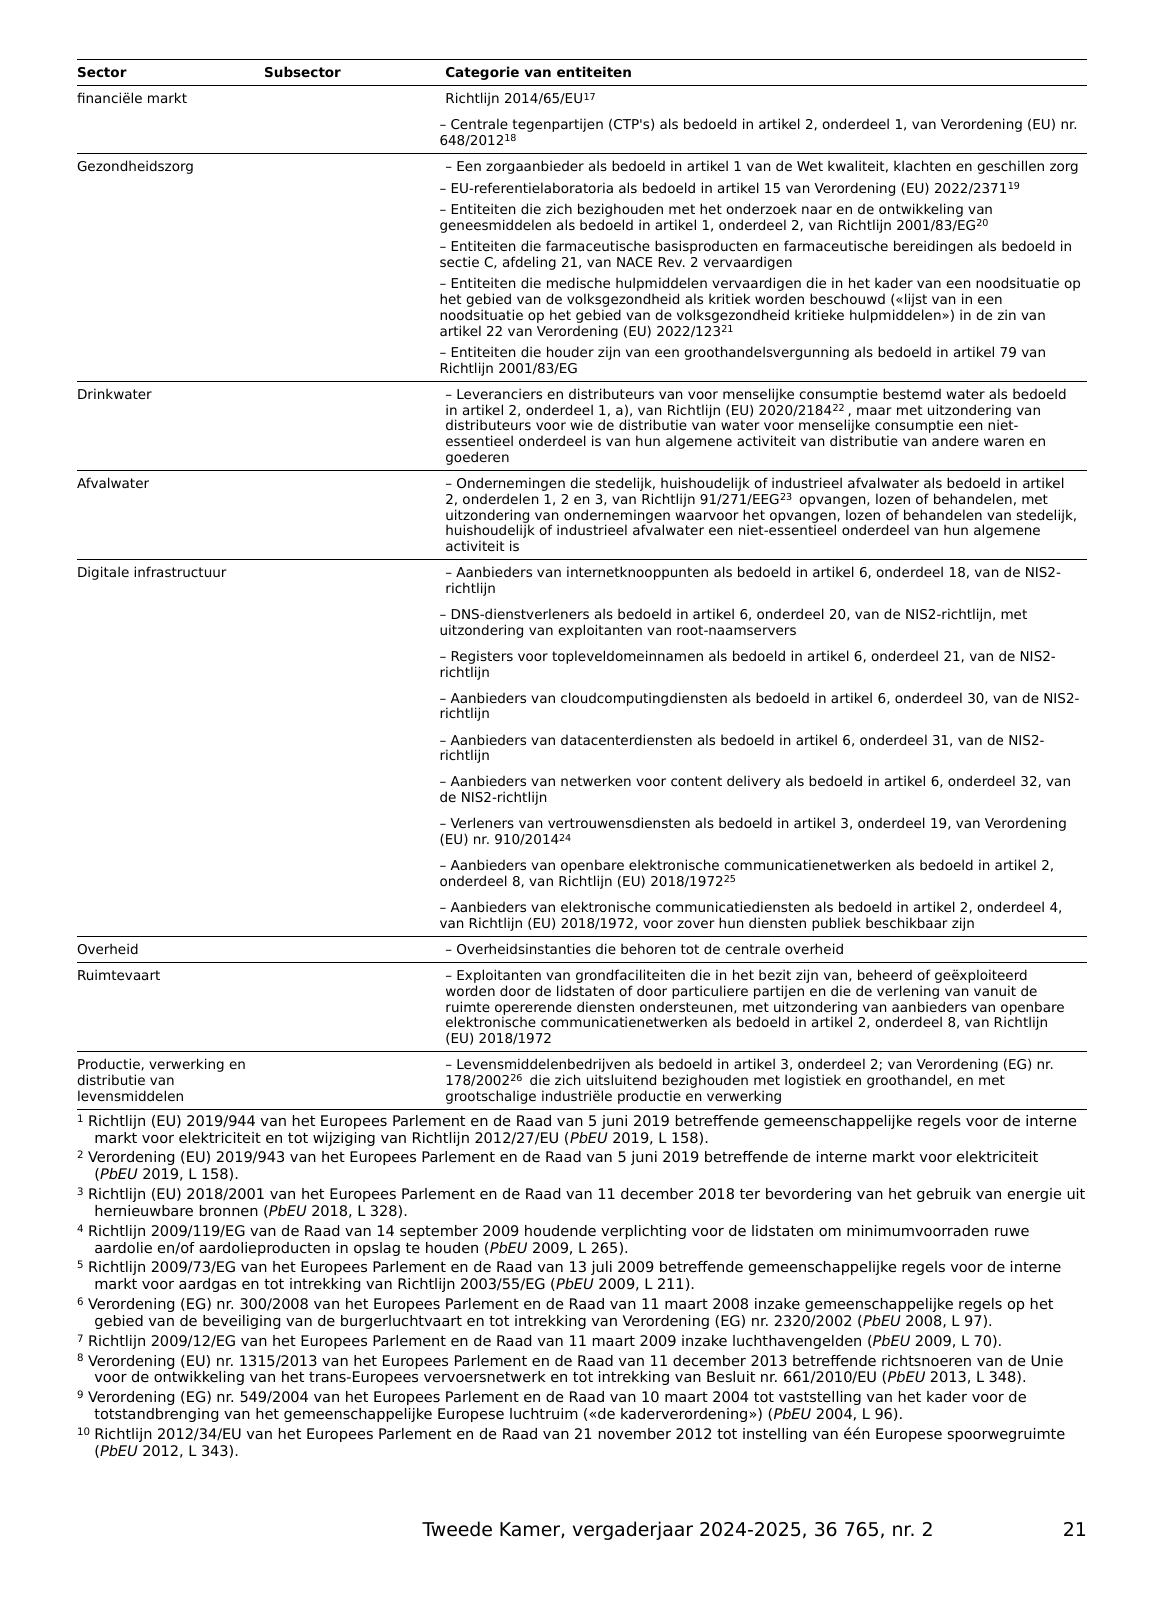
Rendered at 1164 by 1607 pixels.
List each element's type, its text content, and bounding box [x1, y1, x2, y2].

table_cell – Leveranciers en distributeurs van voor menselijke consumptie bestemd water als bedoeld in artikel 2, onderdeel 1, a), van Richtlijn (EU) 2020/218422, maar met uitzondering van distributeurs voor wie de distributie van water voor menselijke consumptie een niet-essentieel onderdeel is van hun algemene activiteit van distributie van andere waren en goederen [439, 382, 1087, 470]
table_header Sector [77, 60, 258, 85]
table_cell – Overheidsinstanties die behoren tot de centrale overheid [439, 937, 1087, 962]
table_cell – Registers voor topleveldomeinnamen als bedoeld in artikel 6, onderdeel 21, van de NIS2-richtlijn [439, 643, 1087, 685]
table_cell – Een zorgaanbieder als bedoeld in artikel 1 van de Wet kwaliteit, klachten en geschillen zorg [439, 154, 1087, 179]
table_cell Richtlijn 2014/65/EU17 [439, 86, 1087, 111]
table_cell – Aanbieders van cloudcomputingdiensten als bedoeld in artikel 6, onderdeel 30, van de NIS2-richtlijn [439, 685, 1087, 727]
table_cell – Aanbieders van datacenterdiensten als bedoeld in artikel 6, onderdeel 31, van de NIS2-richtlijn [439, 727, 1087, 768]
table_header Subsector [258, 60, 439, 85]
table_cell 1 Richtlijn (EU) 2019/944 van het Europees Parlement en de Raad van 5 juni 2019 betreffende gemeenschappelijke regels voor de interne markt voor elektriciteit en tot wijziging van Richtlijn 2012/27/EU (PbEU 2019, L 158). 2 Verordening (EU) 2019/943 van het Europees Parlement en de Raad van 5 juni 2019 betreffende de interne markt voor elektriciteit (PbEU 2019, L 158). 3 Richtlijn (EU) 2018/2001 van het Europees Parlement en de Raad van 11 december 2018 ter bevordering van het gebruik van energie uit hernieuwbare bronnen (PbEU 2018, L 328). 4 Richtlijn 2009/119/EG van de Raad van 14 september 2009 houdende verplichting voor de lidstaten om minimumvoorraden ruwe aardolie en/of aardolieproducten in opslag te houden (PbEU 2009, L 265). 5 Richtlijn 2009/73/EG van het Europees Parlement en de Raad van 13 juli 2009 betreffende gemeenschappelijke regels voor de interne markt voor aardgas en tot intrekking van Richtlijn 2003/55/EG (PbEU 2009, L 211). 6 Verordening (EG) nr. 300/2008 van het Europees Parlement en de Raad van 11 maart 2008 inzake gemeenschappelijke regels op het gebied van de beveiliging van de burgerluchtvaart en tot intrekking van Verordening (EG) nr. 2320/2002 (PbEU 2008, L 97). 7 Richtlijn 2009/12/EG van het Europees Parlement en de Raad van 11 maart 2009 inzake luchthavengelden (PbEU 2009, L 70). 8 Verordening (EU) nr. 1315/2013 van het Europees Parlement en de Raad van 11 december 2013 betreffende richtsnoeren van de Unie voor de ontwikkeling van het trans-Europees vervoersnetwerk en tot intrekking van Besluit nr. 661/2010/EU (PbEU 2013, L 348). 9 Verordening (EG) nr. 549/2004 van het Europees Parlement en de Raad van 10 maart 2004 tot vaststelling van het kader voor de totstandbrenging van het gemeenschappelijke Europese luchtruim («de kaderverordening») (PbEU 2004, L 96). 10 Richtlijn 2012/34/EU van het Europees Parlement en de Raad van 21 november 2012 tot instelling van één Europese spoorwegruimte (PbEU 2012, L 343). [77, 1110, 1087, 1460]
table_cell Drinkwater [77, 382, 258, 470]
table_cell – Exploitanten van grondfaciliteiten die in het bezit zijn van, beheerd of geëxploiteerd worden door de lidstaten of door particuliere partijen en die de verlening van vanuit de ruimte opererende diensten ondersteunen, met uitzondering van aanbieders van openbare elektronische communicatienetwerken als bedoeld in artikel 2, onderdeel 8, van Richtlijn (EU) 2018/1972 [439, 963, 1087, 1051]
table_cell – Aanbieders van openbare elektronische communicatienetwerken als bedoeld in artikel 2, onderdeel 8, van Richtlijn (EU) 2018/197225 [439, 852, 1087, 894]
table_cell – Entiteiten die zich bezighouden met het onderzoek naar en de ontwikkeling van geneesmiddelen als bedoeld in artikel 1, onderdeel 2, van Richtlijn 2001/83/EG20 [439, 201, 1087, 238]
table_cell – Aanbieders van internetknooppunten als bedoeld in artikel 6, onderdeel 18, van de NIS2-richtlijn [439, 560, 1087, 601]
table_cell [258, 86, 439, 153]
table_cell – Verleners van vertrouwensdiensten als bedoeld in artikel 3, onderdeel 19, van Verordening (EU) nr. 910/201424 [439, 810, 1087, 852]
table_cell [258, 471, 439, 559]
table_cell [258, 154, 439, 381]
table_cell [258, 963, 439, 1051]
table_cell [258, 560, 439, 936]
table_cell financiële markt [77, 86, 258, 153]
table_cell – DNS-dienstverleners als bedoeld in artikel 6, onderdeel 20, van de NIS2-richtlijn, met uitzondering van exploitanten van root-naamservers [439, 601, 1087, 643]
table_cell [258, 382, 439, 470]
table_cell – Aanbieders van netwerken voor content delivery als bedoeld in artikel 6, onderdeel 32, van de NIS2-richtlijn [439, 769, 1087, 810]
table_cell – Entiteiten die farmaceutische basisproducten en farmaceutische bereidingen als bedoeld in sectie C, afdeling 21, van NACE Rev. 2 vervaardigen [439, 238, 1087, 275]
table_cell Productie, verwerking en distributie van levensmiddelen [77, 1052, 258, 1109]
table_cell – Entiteiten die houder zijn van een groothandelsvergunning als bedoeld in artikel 79 van Richtlijn 2001/83/EG [439, 344, 1087, 381]
table_header Categorie van entiteiten [439, 60, 1087, 85]
table_cell – Centrale tegenpartijen (CTP's) als bedoeld in artikel 2, onderdeel 1, van Verordening (EU) nr. 648/201218 [439, 111, 1087, 153]
table_cell Afvalwater [77, 471, 258, 559]
table_cell Digitale infrastructuur [77, 560, 258, 936]
table_cell – Entiteiten die medische hulpmiddelen vervaardigen die in het kader van een noodsituatie op het gebied van de volksgezondheid als kritiek worden beschouwd («lijst van in een noodsituatie op het gebied van de volksgezondheid kritieke hulpmiddelen») in de zin van artikel 22 van Verordening (EU) 2022/12321 [439, 275, 1087, 344]
table_cell – Levensmiddelenbedrijven als bedoeld in artikel 3, onderdeel 2; van Verordening (EG) nr. 178/200226 die zich uitsluitend bezighouden met logistiek en groothandel, en met grootschalige industriële productie en verwerking [439, 1052, 1087, 1109]
table_cell [258, 937, 439, 962]
table_cell Gezondheidszorg [77, 154, 258, 381]
table_cell Overheid [77, 937, 258, 962]
table_cell – Ondernemingen die stedelijk, huishoudelijk of industrieel afvalwater als bedoeld in artikel 2, onderdelen 1, 2 en 3, van Richtlijn 91/271/EEG23 opvangen, lozen of behandelen, met uitzondering van ondernemingen waarvoor het opvangen, lozen of behandelen van stedelijk, huishoudelijk of industrieel afvalwater een niet-essentieel onderdeel van hun algemene activiteit is [439, 471, 1087, 559]
table_cell [258, 1052, 439, 1109]
table_cell – EU-referentielaboratoria als bedoeld in artikel 15 van Verordening (EU) 2022/237119 [439, 179, 1087, 201]
table_cell – Aanbieders van elektronische communicatiediensten als bedoeld in artikel 2, onderdeel 4, van Richtlijn (EU) 2018/1972, voor zover hun diensten publiek beschikbaar zijn [439, 894, 1087, 936]
table_cell Ruimtevaart [77, 963, 258, 1051]
